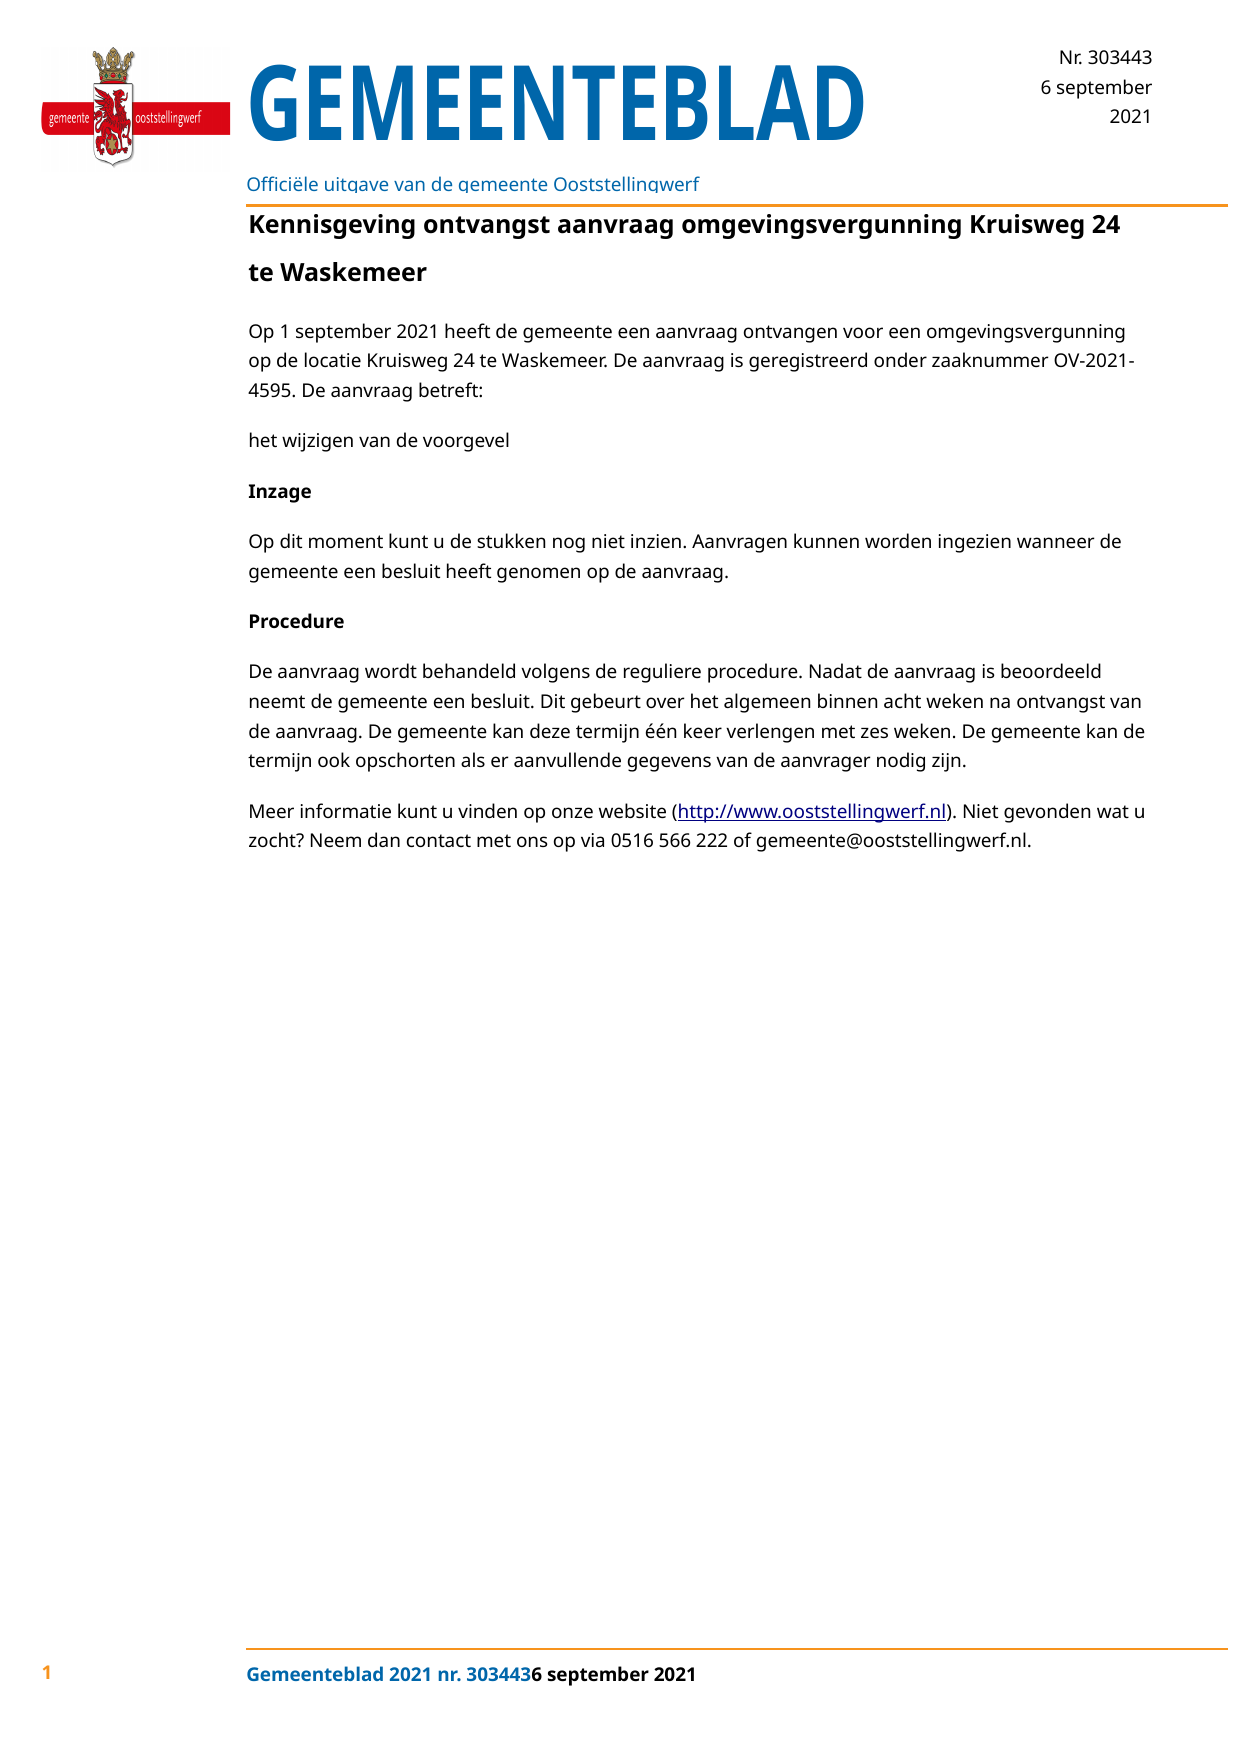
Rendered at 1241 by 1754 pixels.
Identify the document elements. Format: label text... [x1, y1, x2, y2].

text Meer informatie kunt u vinden op onze website (http://www.ooststellingwerf.nl). Niet gevonden wat u zocht? Neem dan contact met ons op via 0516 566 222 of gemeente@ooststellingwerf.nl. [248, 798, 1152, 853]
text Inzage [248, 478, 1152, 504]
text De aanvraag wordt behandeld volgens de reguliere procedure. Nadat de aanvraag is beoordeeld neemt de gemeente een besluit. Dit gebeurt over het algemeen binnen acht weken na ontvangst van de aanvraag. De gemeente kan deze termijn één keer verlengen met zes weken. De gemeente kan de termijn ook opschorten als er aanvullende gegevens van de aanvrager nodig zijn. [248, 659, 1152, 773]
text het wijzigen van de voorgevel [248, 427, 1152, 453]
text Op dit moment kunt u de stukken nog niet inzien. Aanvragen kunnen worden ingezien wanneer de gemeente een besluit heeft genomen op de aanvraag. [248, 528, 1152, 584]
text Procedure [248, 608, 1152, 634]
text Kennisgeving ontvangst aanvraag omgevingsvergunning Kruisweg 24 te Waskemeer [248, 207, 1152, 288]
picture [41, 47, 231, 172]
text Op 1 september 2021 heeft de gemeente een aanvraag ontvangen voor een omgevingsvergunning op de locatie Kruisweg 24 te Waskemeer. De aanvraag is geregistreerd onder zaaknummer OV-2021-4595. De aanvraag betreft: [248, 318, 1152, 403]
